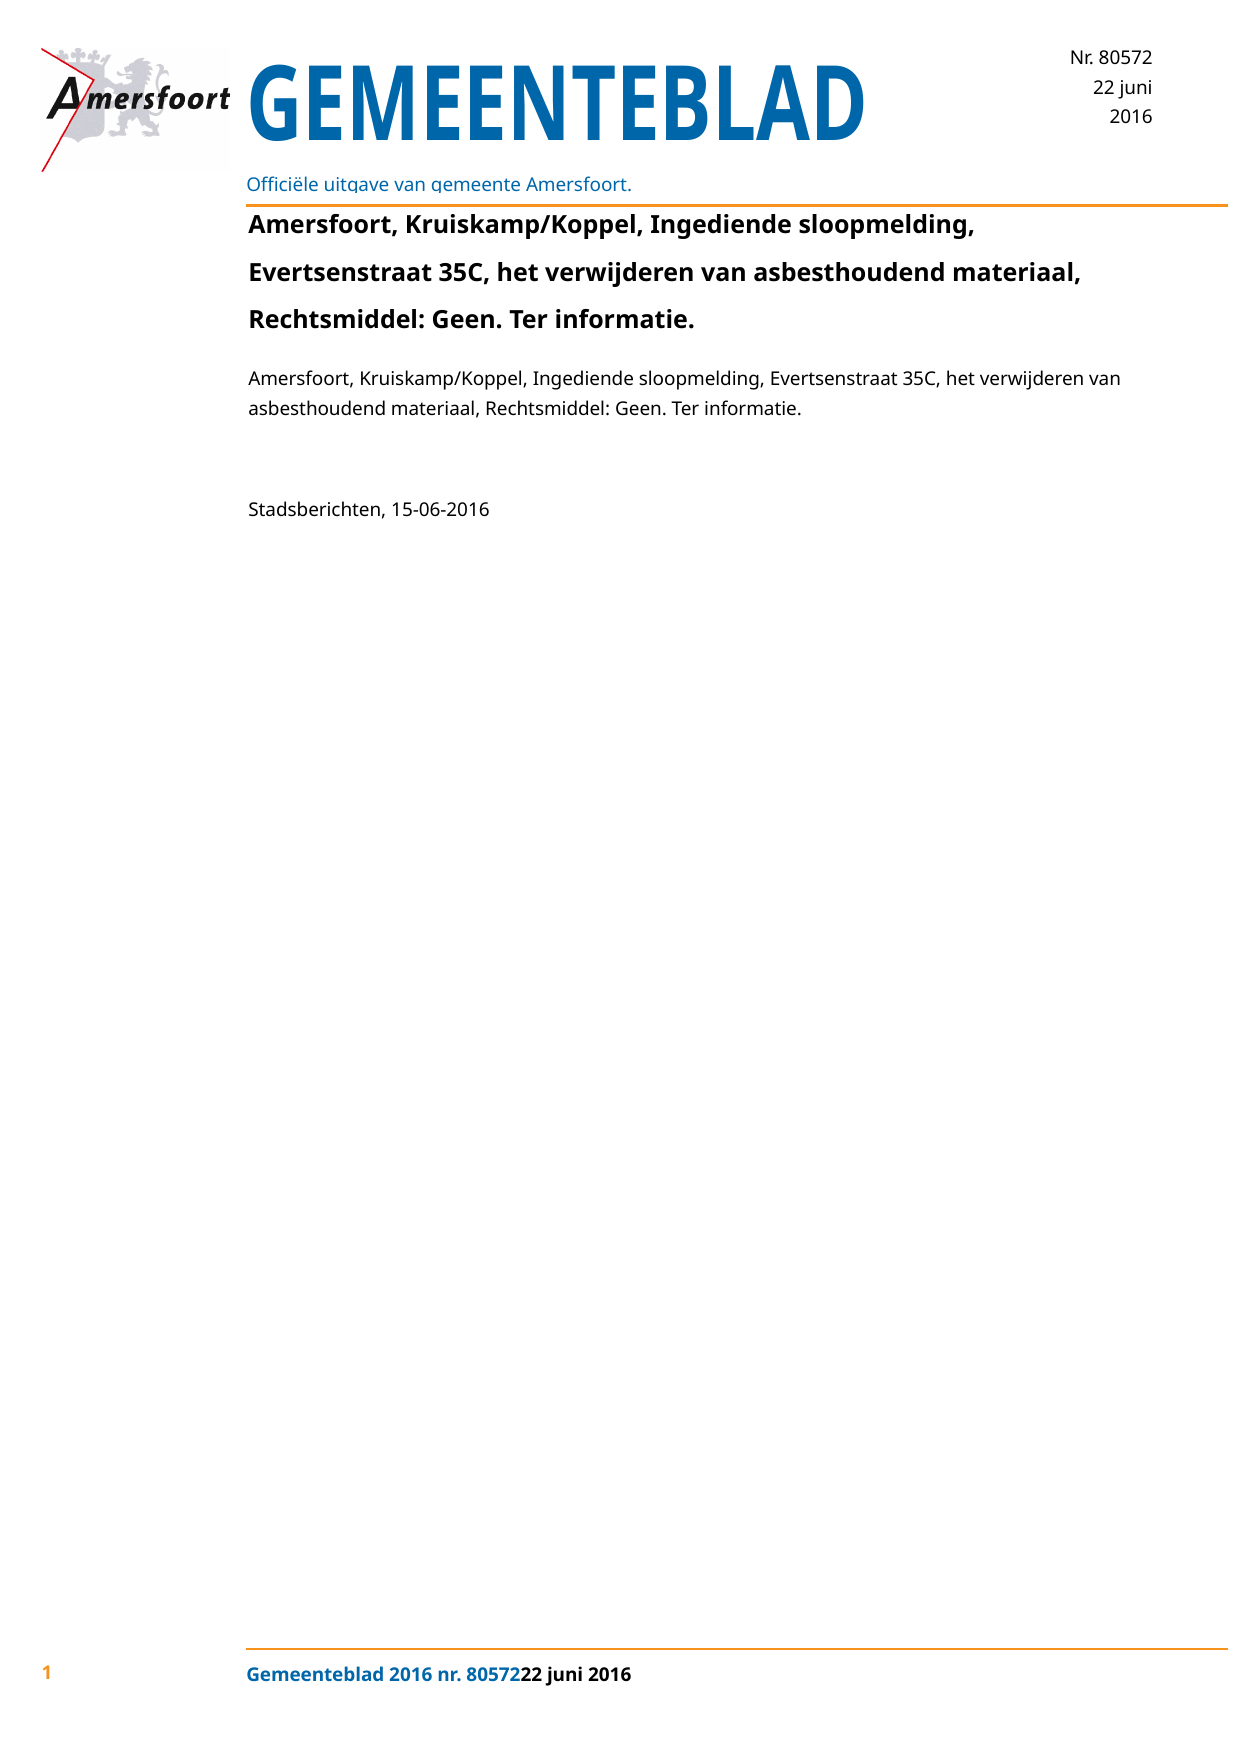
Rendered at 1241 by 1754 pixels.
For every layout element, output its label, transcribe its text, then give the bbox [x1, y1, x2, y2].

picture [41, 47, 231, 172]
text Amersfoort, Kruiskamp/Koppel, Ingediende sloopmelding, Evertsenstraat 35C, het verwijderen van asbesthoudend materiaal, Rechtsmiddel: Geen. Ter informatie. [248, 366, 1152, 421]
text Stadsberichten, 15-06-2016 [248, 496, 1152, 522]
text Amersfoort, Kruiskamp/Koppel, Ingediende sloopmelding, Evertsenstraat 35C, het verwijderen van asbesthoudend materiaal, Rechtsmiddel: Geen. Ter informatie. [248, 207, 1152, 336]
